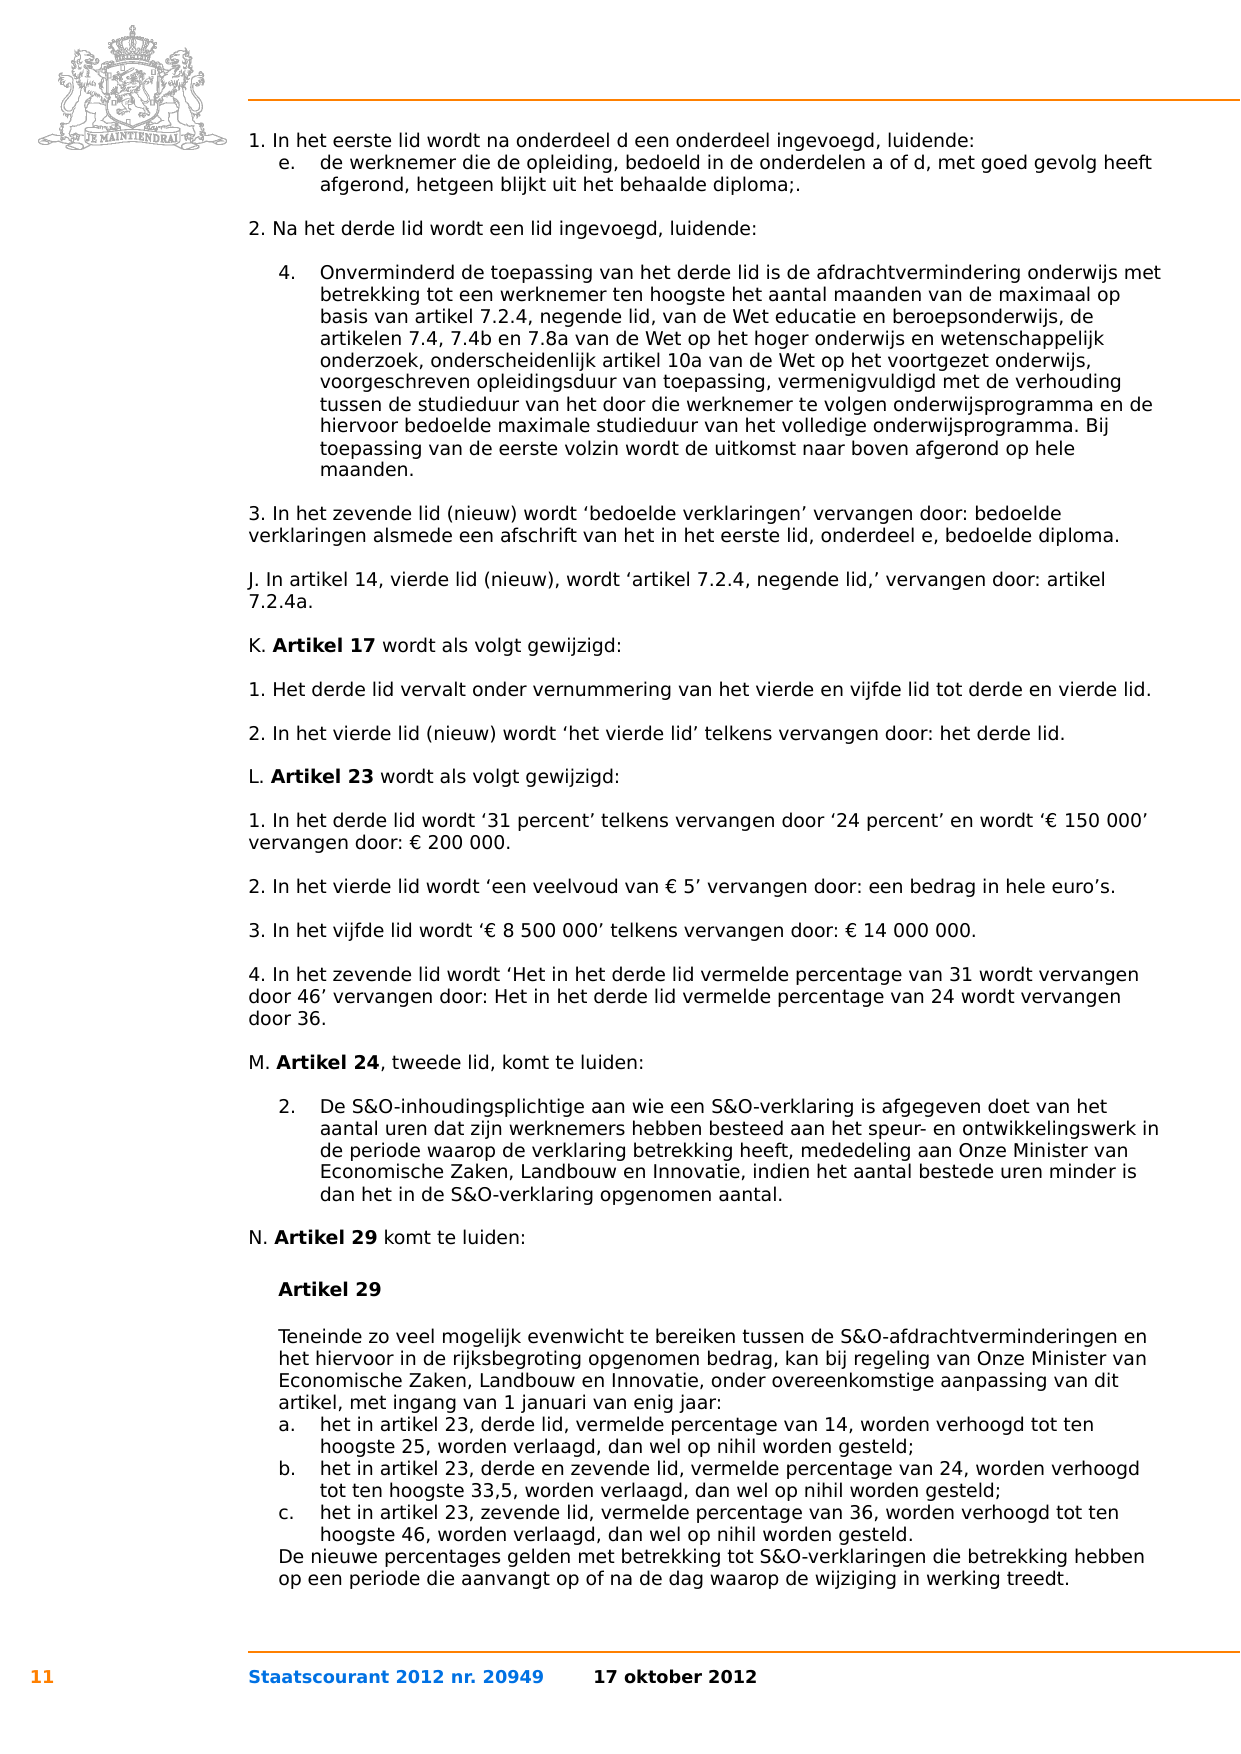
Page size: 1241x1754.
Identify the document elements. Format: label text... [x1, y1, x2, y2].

text 2. In het vierde lid wordt ‘een veelvoud van € 5’ vervangen door: een bedrag in hele euro’s. [248, 876, 1163, 898]
text e. de werknemer die de opleiding, bedoeld in de onderdelen a of d, met goed gevolg heeft afgerond, hetgeen blijkt uit het behaalde diploma;. [278, 152, 1163, 196]
text 3. In het vijfde lid wordt ‘€ 8 500 000’ telkens vervangen door: € 14 000 000. [248, 920, 1163, 942]
text 3. In het zevende lid (nieuw) wordt ‘bedoelde verklaringen’ vervangen door: bedoelde verklaringen alsmede een afschrift van het in het eerste lid, onderdeel e, bedoelde diploma. [248, 503, 1163, 547]
text 2. De S&O-inhoudingsplichtige aan wie een S&O-verklaring is afgegeven doet van het aantal uren dat zijn werknemers hebben besteed aan het speur- en ontwikkelingswerk in de periode waarop de verklaring betrekking heeft, mededeling aan Onze Minister van Economische Zaken, Landbouw en Innovatie, indien het aantal bestede uren minder is dan het in de S&O-verklaring opgenomen aantal. [278, 1096, 1163, 1205]
text L. Artikel 23 wordt als volgt gewijzigd: [248, 766, 1163, 788]
text 2. Na het derde lid wordt een lid ingevoegd, luidende: [248, 218, 1163, 240]
text Teneinde zo veel mogelijk evenwicht te bereiken tussen de S&O-afdrachtverminderingen en het hiervoor in de rijksbegroting opgenomen bedrag, kan bij regeling van Onze Minister van Economische Zaken, Landbouw en Innovatie, onder overeenkomstige aanpassing van dit artikel, met ingang van 1 januari van enig jaar: [278, 1326, 1163, 1414]
text K. Artikel 17 wordt als volgt gewijzigd: [248, 635, 1163, 657]
text N. Artikel 29 komt te luiden: [248, 1227, 1163, 1249]
text 2. In het vierde lid (nieuw) wordt ‘het vierde lid’ telkens vervangen door: het derde lid. [248, 723, 1163, 744]
text 1. In het eerste lid wordt na onderdeel d een onderdeel ingevoegd, luidende: [248, 130, 1163, 152]
text 4. Onverminderd de toepassing van het derde lid is de afdrachtvermindering onderwijs met betrekking tot een werknemer ten hoogste het aantal maanden van de maximaal op basis van artikel 7.2.4, negende lid, van de Wet educatie en beroepsonderwijs, de artikelen 7.4, 7.4b en 7.8a van de Wet op het hoger onderwijs en wetenschappelijk onderzoek, onderscheidenlijk artikel 10a van de Wet op het voortgezet onderwijs, voorgeschreven opleidingsduur van toepassing, vermenigvuldigd met de verhouding tussen de studieduur van het door die werknemer te volgen onderwijsprogramma en de hiervoor bedoelde maximale studieduur van het volledige onderwijsprogramma. Bij toepassing van de eerste volzin wordt de uitkomst naar boven afgerond op hele maanden. [278, 262, 1163, 481]
picture [38, 25, 227, 150]
text M. Artikel 24, tweede lid, komt te luiden: [248, 1052, 1163, 1074]
text 1. Het derde lid vervalt onder vernummering van het vierde en vijfde lid tot derde en vierde lid. [248, 679, 1163, 701]
text b. het in artikel 23, derde en zevende lid, vermelde percentage van 24, worden verhoogd tot ten hoogste 33,5, worden verlaagd, dan wel op nihil worden gesteld; [278, 1458, 1163, 1502]
text J. In artikel 14, vierde lid (nieuw), wordt ‘artikel 7.2.4, negende lid,’ vervangen door: artikel 7.2.4a. [248, 569, 1163, 613]
text a. het in artikel 23, derde lid, vermelde percentage van 14, worden verhoogd tot ten hoogste 25, worden verlaagd, dan wel op nihil worden gesteld; [278, 1414, 1163, 1458]
text De nieuwe percentages gelden met betrekking tot S&O-verklaringen die betrekking hebben op een periode die aanvangt op of na de dag waarop de wijziging in werking treedt. [278, 1546, 1163, 1590]
text 1. In het derde lid wordt ‘31 percent’ telkens vervangen door ‘24 percent’ en wordt ‘€ 150 000’ vervangen door: € 200 000. [248, 810, 1163, 854]
text c. het in artikel 23, zevende lid, vermelde percentage van 36, worden verhoogd tot ten hoogste 46, worden verlaagd, dan wel op nihil worden gesteld. [278, 1502, 1163, 1546]
text 4. In het zevende lid wordt ‘Het in het derde lid vermelde percentage van 31 wordt vervangen door 46’ vervangen door: Het in het derde lid vermelde percentage van 24 wordt vervangen door 36. [248, 964, 1163, 1030]
subtitle Artikel 29 [278, 1279, 1163, 1301]
